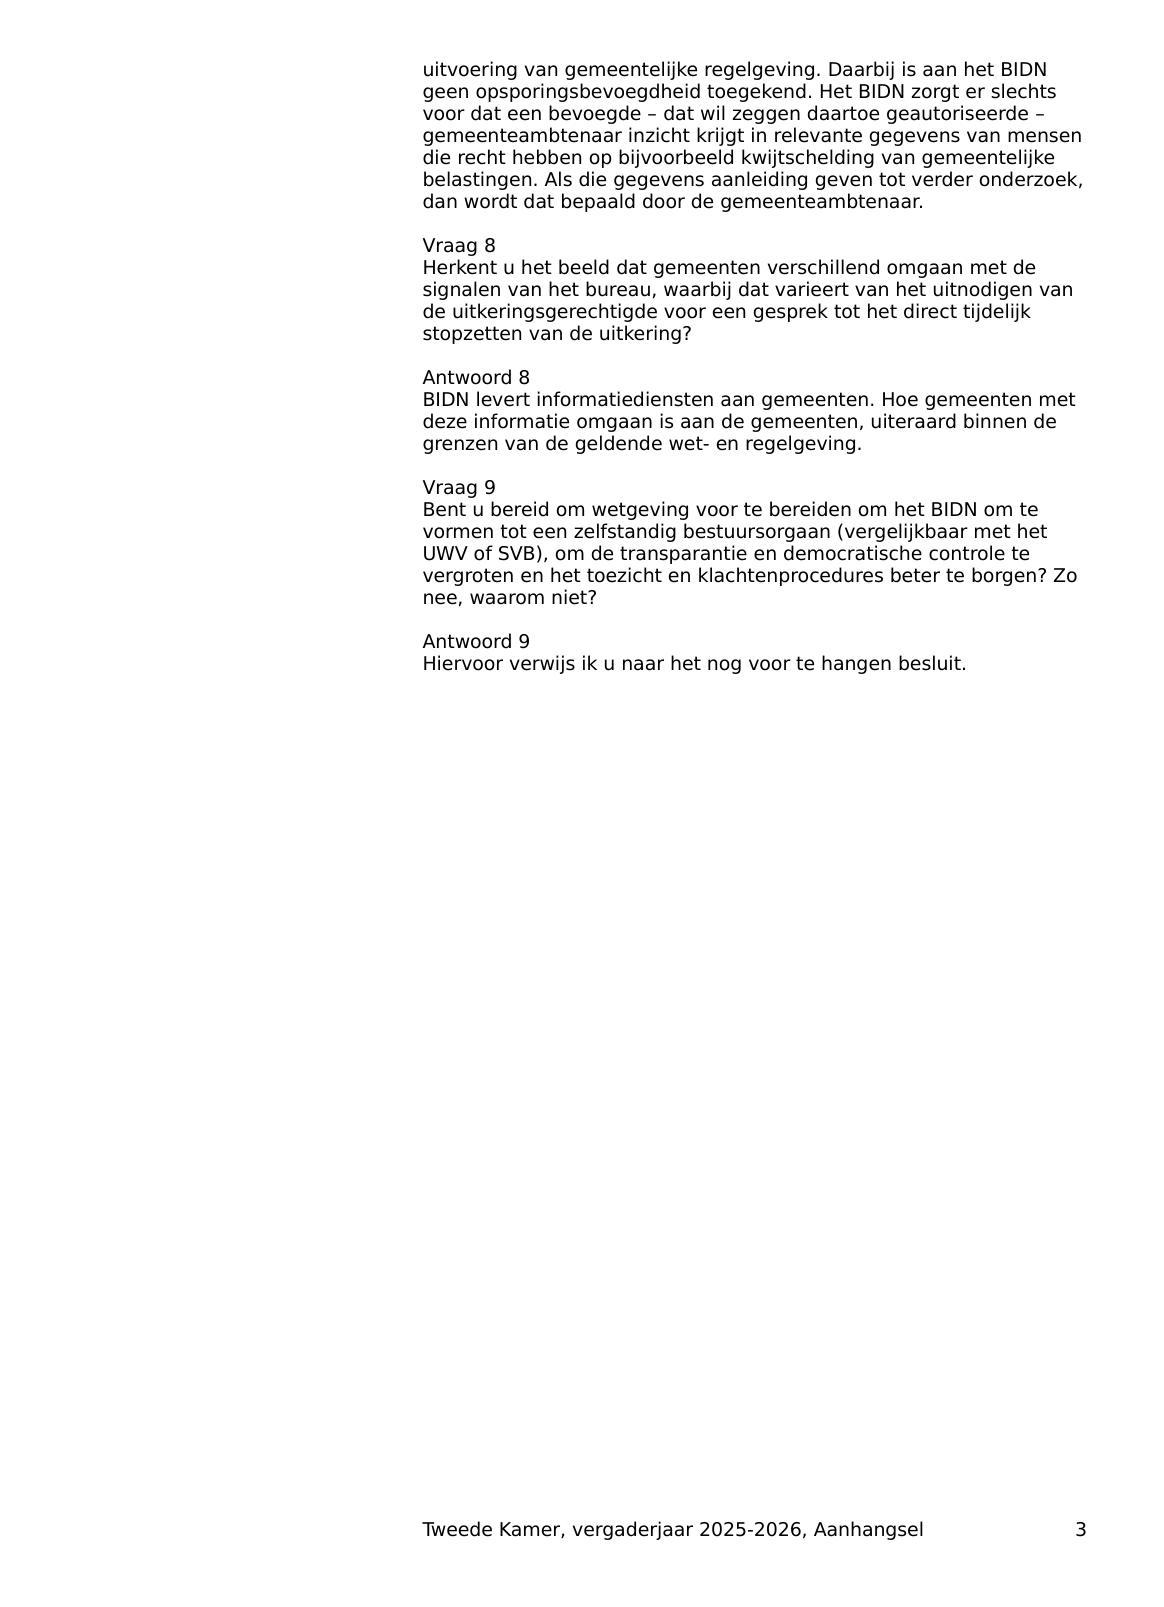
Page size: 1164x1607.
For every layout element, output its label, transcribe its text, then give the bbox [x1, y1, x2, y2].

text BIDN levert informatiediensten aan gemeenten. Hoe gemeenten met deze informatie omgaan is aan de gemeenten, uiteraard binnen de grenzen van de geldende wet- en regelgeving. [422, 389, 1087, 455]
text Vraag 8 [422, 235, 1087, 257]
text Bent u bereid om wetgeving voor te bereiden om het BIDN om te vormen tot een zelfstandig bestuursorgaan (vergelijkbaar met het UWV of SVB), om de transparantie en democratische controle te vergroten en het toezicht en klachtenprocedures beter te borgen? Zo nee, waarom niet? [422, 499, 1087, 609]
text Antwoord 8 [422, 367, 1087, 389]
text Vraag 9 [422, 477, 1087, 499]
text Herkent u het beeld dat gemeenten verschillend omgaan met de signalen van het bureau, waarbij dat varieert van het uitnodigen van de uitkeringsgerechtigde voor een gesprek tot het direct tijdelijk stopzetten van de uitkering? [422, 257, 1087, 345]
text uitvoering van gemeentelijke regelgeving. Daarbij is aan het BIDN geen opsporingsbevoegdheid toegekend. Het BIDN zorgt er slechts voor dat een bevoegde – dat wil zeggen daartoe geautoriseerde – gemeenteambtenaar inzicht krijgt in relevante gegevens van mensen die recht hebben op bijvoorbeeld kwijtschelding van gemeentelijke belastingen. Als die gegevens aanleiding geven tot verder onderzoek, dan wordt dat bepaald door de gemeenteambtenaar. [422, 59, 1087, 213]
text Hiervoor verwijs ik u naar het nog voor te hangen besluit. [422, 653, 1087, 675]
text Antwoord 9 [422, 631, 1087, 653]
